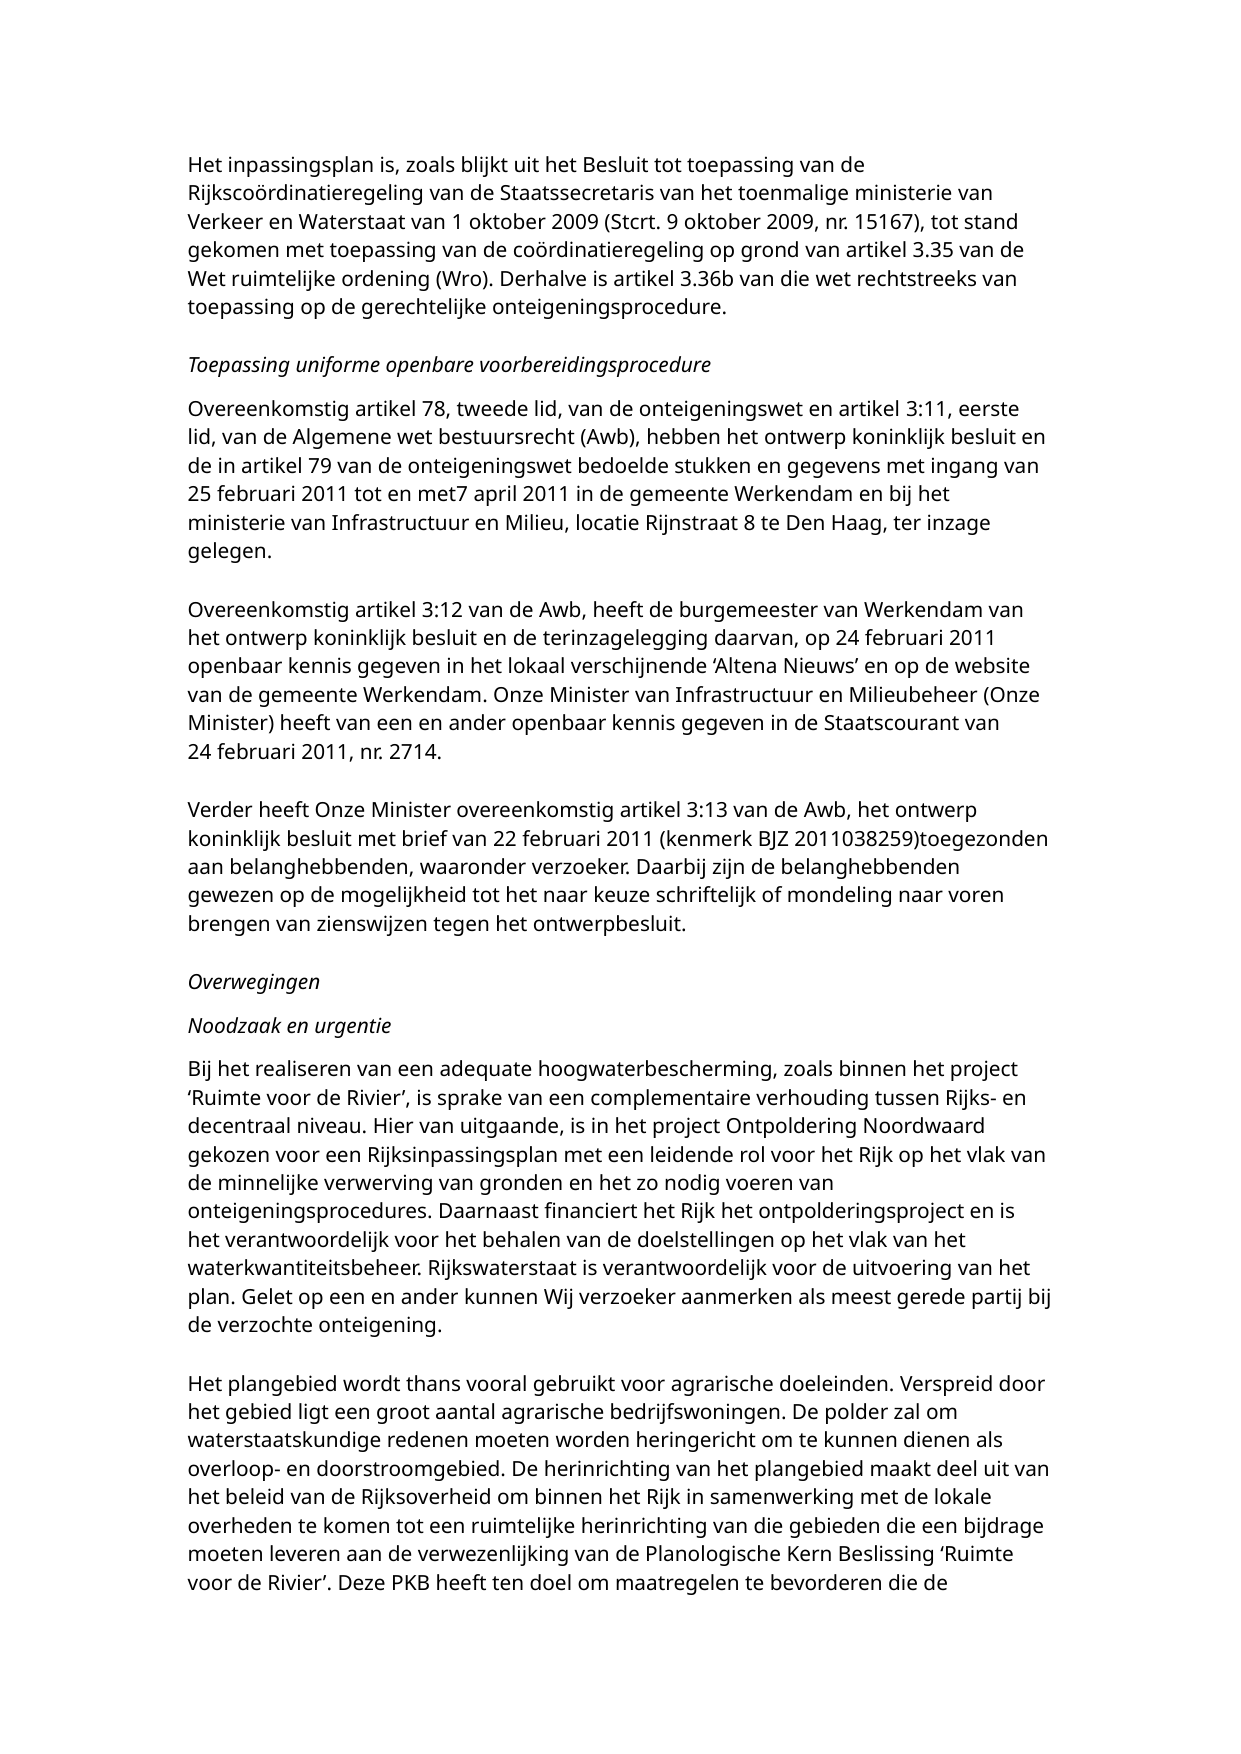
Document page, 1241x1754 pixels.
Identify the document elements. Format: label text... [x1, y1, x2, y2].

text Noodzaak en urgentie [187, 1011, 1053, 1039]
text Bij het realiseren van een adequate hoogwaterbescherming, zoals binnen het project ‘Ruimte voor de Rivier’, is sprake van een complementaire verhouding tussen Rijks- en decentraal niveau. Hier van uitgaande, is in het project Ontpoldering Noordwaard gekozen voor een Rijksinpassingsplan met een leidende rol voor het Rijk op het vlak van de minnelijke verwerving van gronden en het zo nodig voeren van onteigeningsprocedures. Daarnaast financiert het Rijk het ontpolderingsproject en is het verantwoordelijk voor het behalen van de doelstellingen op het vlak van het waterkwantiteitsbeheer. Rijkswaterstaat is verantwoordelijk voor de uitvoering van het plan. Gelet op een en ander kunnen Wij verzoeker aanmerken als meest gerede partij bij de verzochte onteigening. [187, 1054, 1053, 1339]
text Overwegingen [187, 967, 1053, 996]
text Toepassing uniforme openbare voorbereidingsprocedure [187, 351, 1053, 379]
text Het plangebied wordt thans vooral gebruikt voor agrarische doeleinden. Verspreid door het gebied ligt een groot aantal agrarische bedrijfswoningen. De polder zal om waterstaatskundige redenen moeten worden heringericht om te kunnen dienen als overloop- en doorstroomgebied. De herinrichting van het plangebied maakt deel uit van het beleid van de Rijksoverheid om binnen het Rijk in samenwerking met de lokale overheden te komen tot een ruimtelijke herinrichting van die gebieden die een bijdrage moeten leveren aan de verwezenlijking van de Planologische Kern Beslissing ‘Ruimte voor de Rivier’. Deze PKB heeft ten doel om maatregelen te bevorderen die de [187, 1369, 1053, 1596]
text Het inpassingsplan is, zoals blijkt uit het Besluit tot toepassing van de Rijkscoördinatieregeling van de Staatssecretaris van het toenmalige ministerie van Verkeer en Waterstaat van 1 oktober 2009 (Stcrt. 9 oktober 2009, nr. 15167), tot stand gekomen met toepassing van de coördinatieregeling op grond van artikel 3.35 van de Wet ruimtelijke ordening (Wro). Derhalve is artikel 3.36b van die wet rechtstreeks van toepassing op de gerechtelijke onteigeningsprocedure. [187, 150, 1053, 321]
text Verder heeft Onze Minister overeenkomstig artikel 3:13 van de Awb, het ontwerp koninklijk besluit met brief van 22 februari 2011 (kenmerk BJZ 2011038259)toegezonden aan belanghebbenden, waaronder verzoeker. Daarbij zijn de belanghebbenden gewezen op de mogelijkheid tot het naar keuze schriftelijk of mondeling naar voren brengen van zienswijzen tegen het ontwerpbesluit. [187, 795, 1053, 937]
text Overeenkomstig artikel 3:12 van de Awb, heeft de burgemeester van Werkendam van het ontwerp koninklijk besluit en de terinzagelegging daarvan, op 24 februari 2011 openbaar kennis gegeven in het lokaal verschijnende ‘Altena Nieuws’ en op de website van de gemeente Werkendam. Onze Minister van Infrastructuur en Milieubeheer (Onze Minister) heeft van een en ander openbaar kennis gegeven in de Staatscourant van 24 februari 2011, nr. 2714. [187, 595, 1053, 765]
text Overeenkomstig artikel 78, tweede lid, van de onteigeningswet en artikel 3:11, eerste lid, van de Algemene wet bestuursrecht (Awb), hebben het ontwerp koninklijk besluit en de in artikel 79 van de onteigeningswet bedoelde stukken en gegevens met ingang van 25 februari 2011 tot en met7 april 2011 in de gemeente Werkendam en bij het ministerie van Infrastructuur en Milieu, locatie Rijnstraat 8 te Den Haag, ter inzage gelegen. [187, 394, 1053, 565]
